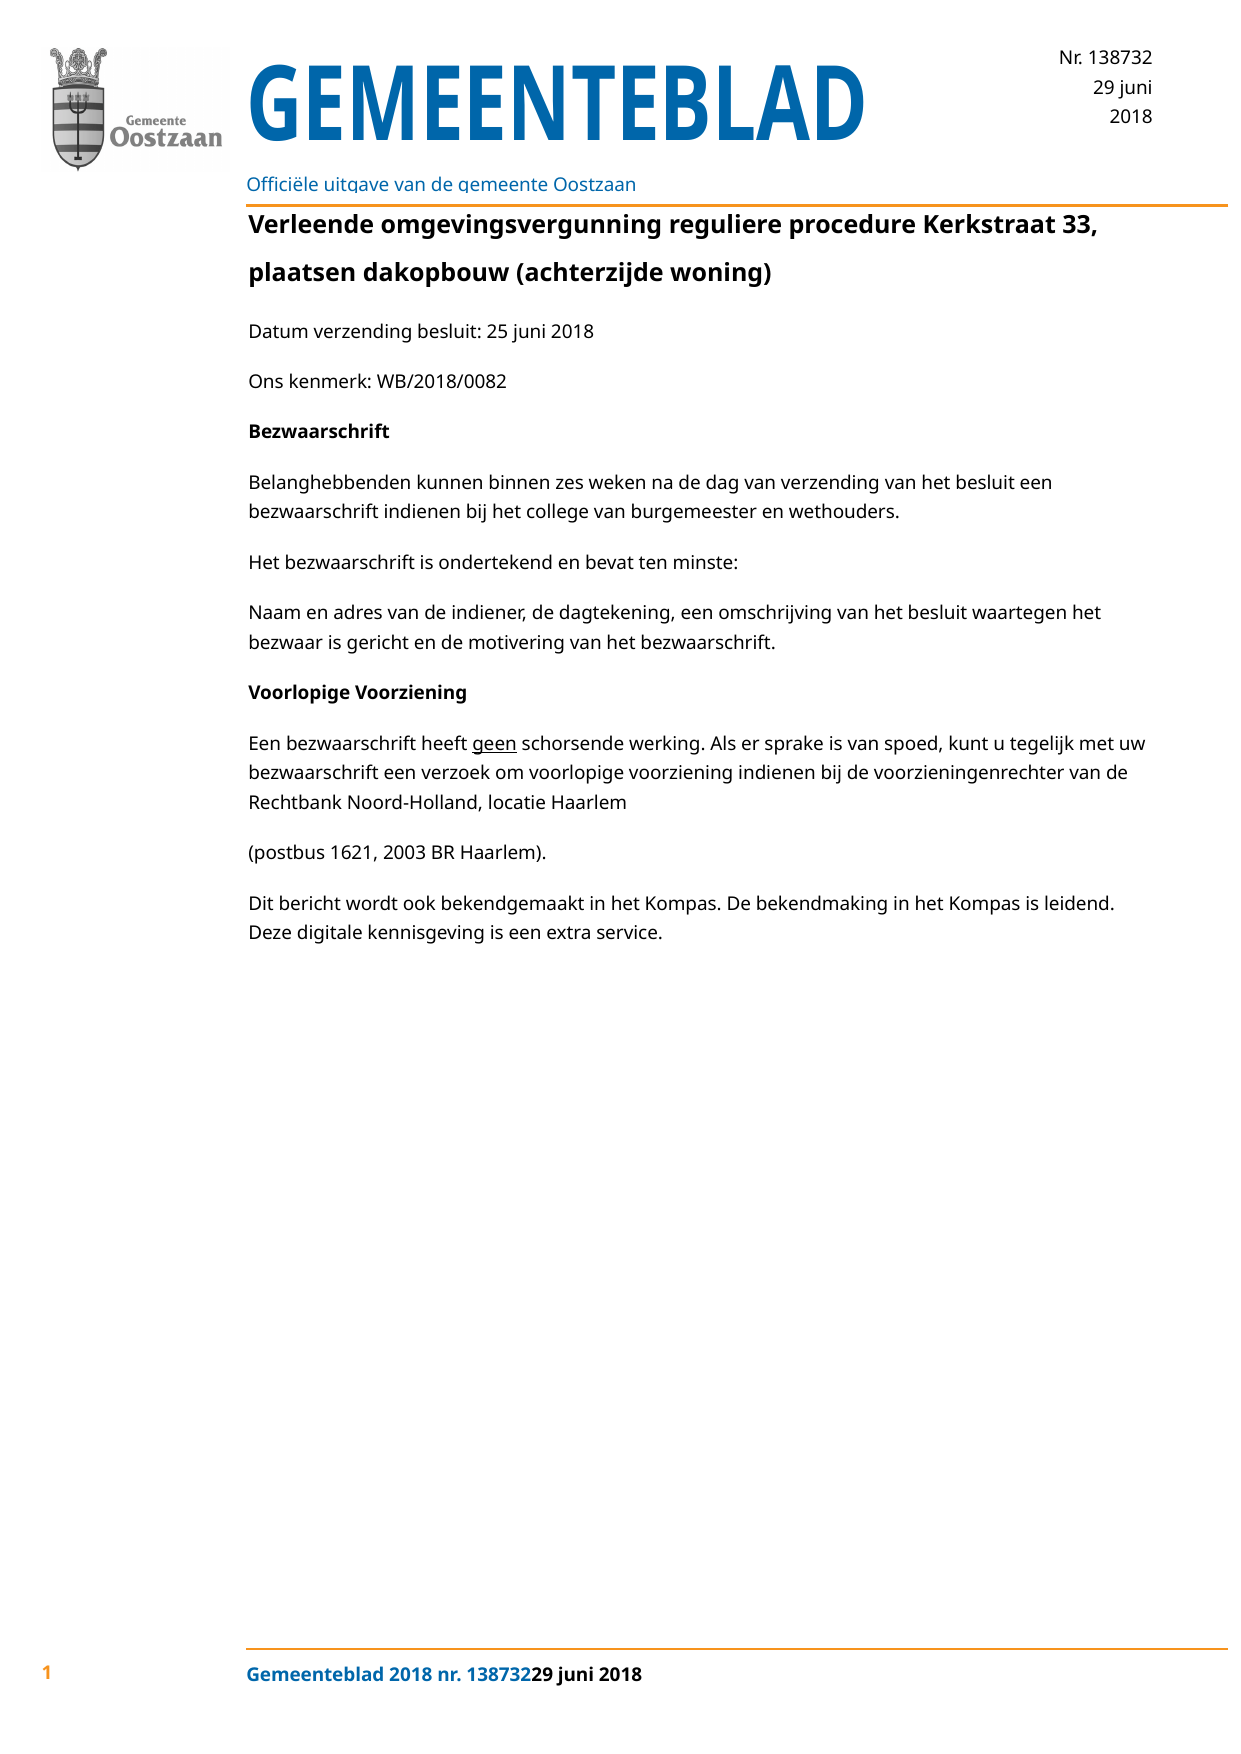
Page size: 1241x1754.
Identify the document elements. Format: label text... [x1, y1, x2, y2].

text Naam en adres van de indiener, de dagtekening, een omschrijving van het besluit waartegen het bezwaar is gericht en de motivering van het bezwaarschrift. [248, 599, 1152, 655]
text Belanghebbenden kunnen binnen zes weken na de dag van verzending van het besluit een bezwaarschrift indienen bij het college van burgemeester en wethouders. [248, 469, 1152, 524]
text Verleende omgevingsvergunning reguliere procedure Kerkstraat 33, plaatsen dakopbouw (achterzijde woning) [248, 207, 1152, 288]
text Ons kenmerk: WB/2018/0082 [248, 368, 1152, 394]
text Bezwaarschrift [248, 419, 1152, 444]
text Datum verzending besluit: 25 juni 2018 [248, 318, 1152, 344]
text Een bezwaarschrift heeft geen schorsende werking. Als er sprake is van spoed, kunt u tegelijk met uw bezwaarschrift een verzoek om voorlopige voorziening indienen bij de voorzieningenrechter van de Rechtbank Noord-Holland, locatie Haarlem [248, 730, 1152, 815]
text Dit bericht wordt ook bekendgemaakt in het Kompas. De bekendmaking in het Kompas is leidend. Deze digitale kennisgeving is een extra service. [248, 890, 1152, 945]
text Het bezwaarschrift is ondertekend en bevat ten minste: [248, 549, 1152, 575]
picture [41, 47, 231, 172]
text (postbus 1621, 2003 BR Haarlem). [248, 839, 1152, 865]
text Voorlopige Voorziening [248, 679, 1152, 705]
